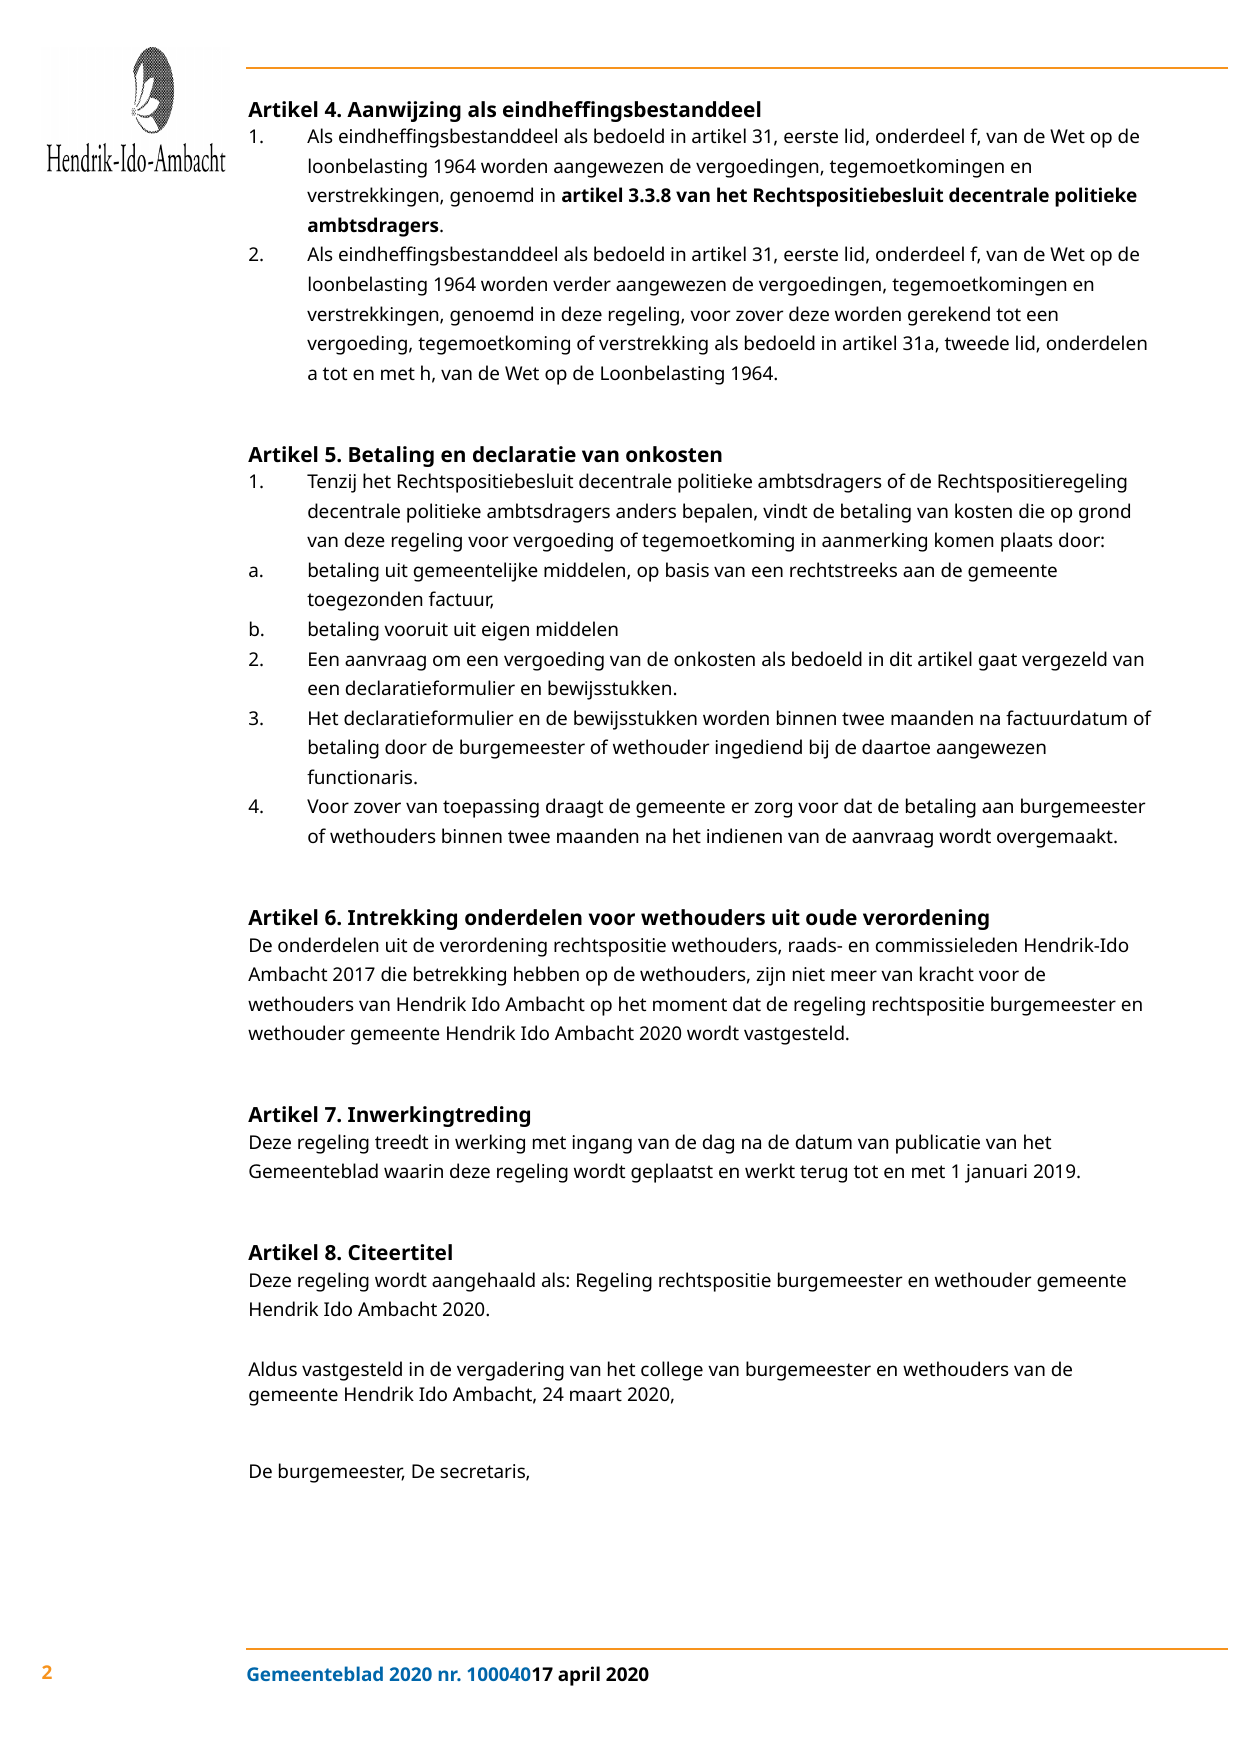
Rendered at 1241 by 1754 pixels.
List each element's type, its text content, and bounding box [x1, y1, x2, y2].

text De onderdelen uit de verordening rechtspositie wethouders, raads- en commissieleden Hendrik-Ido Ambacht 2017 die betrekking hebben op de wethouders, zijn niet meer van kracht voor de wethouders van Hendrik Ido Ambacht op het moment dat de regeling rechtspositie burgemeester en wethouder gemeente Hendrik Ido Ambacht 2020 wordt vastgesteld. [248, 932, 1152, 1046]
text Deze regeling treedt in werking met ingang van de dag na de datum van publicatie van het Gemeenteblad waarin deze regeling wordt geplaatst en werkt terug tot en met 1 januari 2019. [248, 1129, 1152, 1184]
list Voor zover van toepassing draagt de gemeente er zorg voor dat de betaling aan burgemeester of wethouders binnen twee maanden na het indienen van de aanvraag wordt overgemaakt. [248, 794, 1152, 849]
picture [41, 47, 231, 172]
text Deze regeling wordt aangehaald als: Regeling rechtspositie burgemeester en wethouder gemeente Hendrik Ido Ambacht 2020. [248, 1267, 1152, 1322]
list Het declaratieformulier en de bewijsstukken worden binnen twee maanden na factuurdatum of betaling door de burgemeester of wethouder ingediend bij de daartoe aangewezen functionaris. [248, 705, 1152, 790]
text Artikel 6. Intrekking onderdelen voor wethouders uit oude verordening [248, 903, 1152, 932]
list Tenzij het Rechtspositiebesluit decentrale politieke ambtsdragers of de Rechtspositieregeling decentrale politieke ambtsdragers anders bepalen, vindt de betaling van kosten die op grond van deze regeling voor vergoeding of tegemoetkoming in aanmerking komen plaats door: [248, 468, 1152, 553]
text Aldus vastgesteld in de vergadering van het college van burgemeester en wethouders van de gemeente Hendrik Ido Ambacht, 24 maart 2020, [248, 1356, 1152, 1407]
text Artikel 7. Inwerkingtreding [248, 1101, 1152, 1129]
text Artikel 5. Betaling en declaratie van onkosten [248, 440, 1152, 468]
list betaling vooruit uit eigen middelen [248, 616, 1152, 642]
text Artikel 4. Aanwijzing als eindheffingsbestanddeel [248, 95, 1152, 123]
text Artikel 8. Citeertitel [248, 1238, 1152, 1267]
list betaling uit gemeentelijke middelen, op basis van een rechtstreeks aan de gemeente toegezonden factuur, [248, 557, 1152, 612]
text De burgemeester, De secretaris, [248, 1459, 1152, 1484]
list Als eindheffingsbestanddeel als bedoeld in artikel 31, eerste lid, onderdeel f, van de Wet op de loonbelasting 1964 worden verder aangewezen de vergoedingen, tegemoetkomingen en verstrekkingen, genoemd in deze regeling, voor zover deze worden gerekend tot een vergoeding, tegemoetkoming of verstrekking als bedoeld in artikel 31a, tweede lid, onderdelen a tot en met h, van de Wet op de Loonbelasting 1964. [248, 242, 1152, 386]
list Een aanvraag om een vergoeding van de onkosten als bedoeld in dit artikel gaat vergezeld van een declaratieformulier en bewijsstukken. [248, 646, 1152, 701]
list Als eindheffingsbestanddeel als bedoeld in artikel 31, eerste lid, onderdeel f, van de Wet op de loonbelasting 1964 worden aangewezen de vergoedingen, tegemoetkomingen en verstrekkingen, genoemd in artikel 3.3.8 van het Rechtspositiebesluit decentrale politieke ambtsdragers. [248, 123, 1152, 238]
